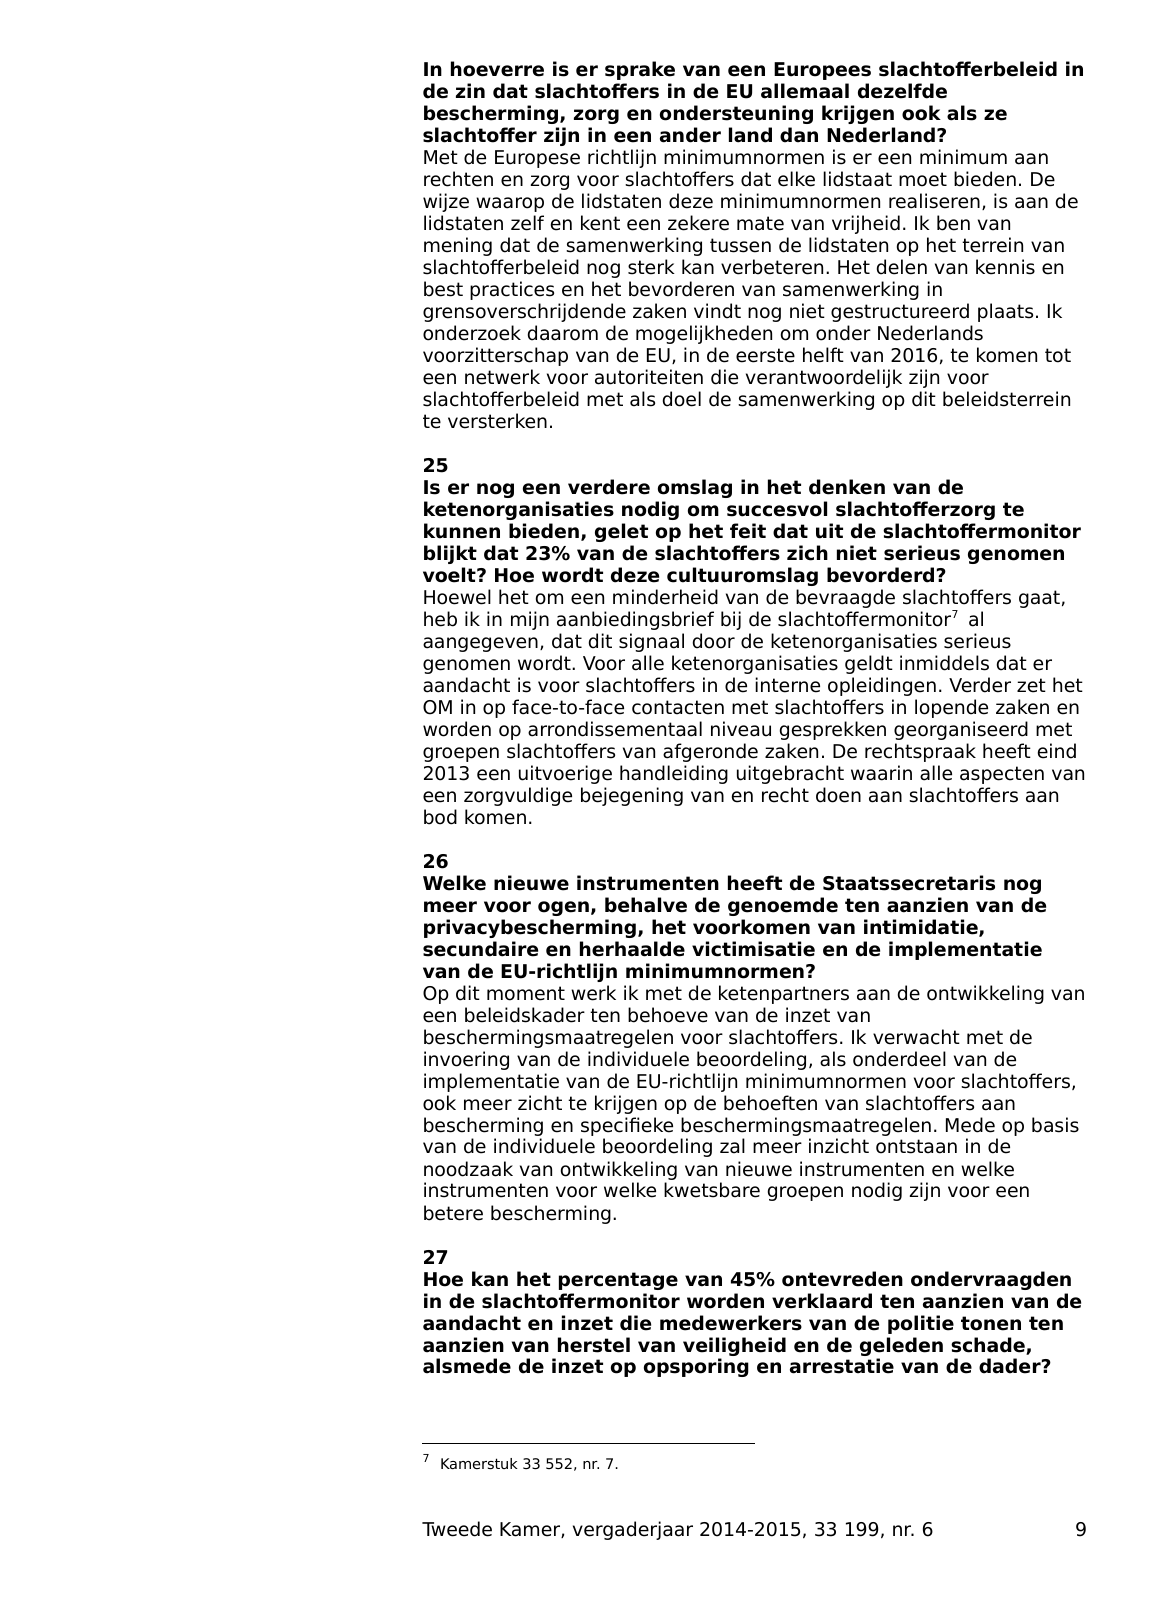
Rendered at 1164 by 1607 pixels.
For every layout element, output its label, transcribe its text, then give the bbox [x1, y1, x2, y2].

text 26 [422, 851, 1087, 873]
text In hoeverre is er sprake van een Europees slachtofferbeleid in de zin dat slachtoffers in de EU allemaal dezelfde bescherming, zorg en ondersteuning krijgen ook als ze slachtoffer zijn in een ander land dan Nederland? [422, 59, 1087, 147]
text Met de Europese richtlijn minimumnormen is er een minimum aan rechten en zorg voor slachtoffers dat elke lidstaat moet bieden. De wijze waarop de lidstaten deze minimumnormen realiseren, is aan de lidstaten zelf en kent een zekere mate van vrijheid. Ik ben van mening dat de samenwerking tussen de lidstaten op het terrein van slachtofferbeleid nog sterk kan verbeteren. Het delen van kennis en best practices en het bevorderen van samenwerking in grensoverschrijdende zaken vindt nog niet gestructureerd plaats. Ik onderzoek daarom de mogelijkheden om onder Nederlands voorzitterschap van de EU, in de eerste helft van 2016, te komen tot een netwerk voor autoriteiten die verantwoordelijk zijn voor slachtofferbeleid met als doel de samenwerking op dit beleidsterrein te versterken. [422, 147, 1087, 433]
text Op dit moment werk ik met de ketenpartners aan de ontwikkeling van een beleidskader ten behoeve van de inzet van beschermingsmaatregelen voor slachtoffers. Ik verwacht met de invoering van de individuele beoordeling, als onderdeel van de implementatie van de EU-richtlijn minimumnormen voor slachtoffers, ook meer zicht te krijgen op de behoeften van slachtoffers aan bescherming en specifieke beschermingsmaatregelen. Mede op basis van de individuele beoordeling zal meer inzicht ontstaan in de noodzaak van ontwikkeling van nieuwe instrumenten en welke instrumenten voor welke kwetsbare groepen nodig zijn voor een betere bescherming. [422, 983, 1087, 1224]
text Hoewel het om een minderheid van de bevraagde slachtoffers gaat, heb ik in mijn aanbiedingsbrief bij de slachtoffermonitor al aangegeven, dat dit signaal door de ketenorganisaties serieus genomen wordt. Voor alle ketenorganisaties geldt inmiddels dat er aandacht is voor slachtoffers in de interne opleidingen. Verder zet het OM in op face-to-face contacten met slachtoffers in lopende zaken en worden op arrondissementaal niveau gesprekken georganiseerd met groepen slachtoffers van afgeronde zaken. De rechtspraak heeft eind 2013 een uitvoerige handleiding uitgebracht waarin alle aspecten van een zorgvuldige bejegening van en recht doen aan slachtoffers aan bod komen. [422, 587, 1087, 828]
text Is er nog een verdere omslag in het denken van de ketenorganisaties nodig om succesvol slachtofferzorg te kunnen bieden, gelet op het feit dat uit de slachtoffermonitor blijkt dat 23% van de slachtoffers zich niet serieus genomen voelt? Hoe wordt deze cultuuromslag bevorderd? [422, 477, 1087, 587]
text 27 [422, 1247, 1087, 1268]
text 25 [422, 455, 1087, 477]
text Hoe kan het percentage van 45% ontevreden ondervraagden in de slachtoffermonitor worden verklaard ten aanzien van de aandacht en inzet die medewerkers van de politie tonen ten aanzien van herstel van veiligheid en de geleden schade, alsmede de inzet op opsporing en arrestatie van de dader? [422, 1268, 1087, 1378]
text Kamerstuk 33 552, nr. 7. [422, 1452, 1087, 1474]
text Welke nieuwe instrumenten heeft de Staatssecretaris nog meer voor ogen, behalve de genoemde ten aanzien van de privacybescherming, het voorkomen van intimidatie, secundaire en herhaalde victimisatie en de implementatie van de EU-richtlijn minimumnormen? [422, 873, 1087, 983]
